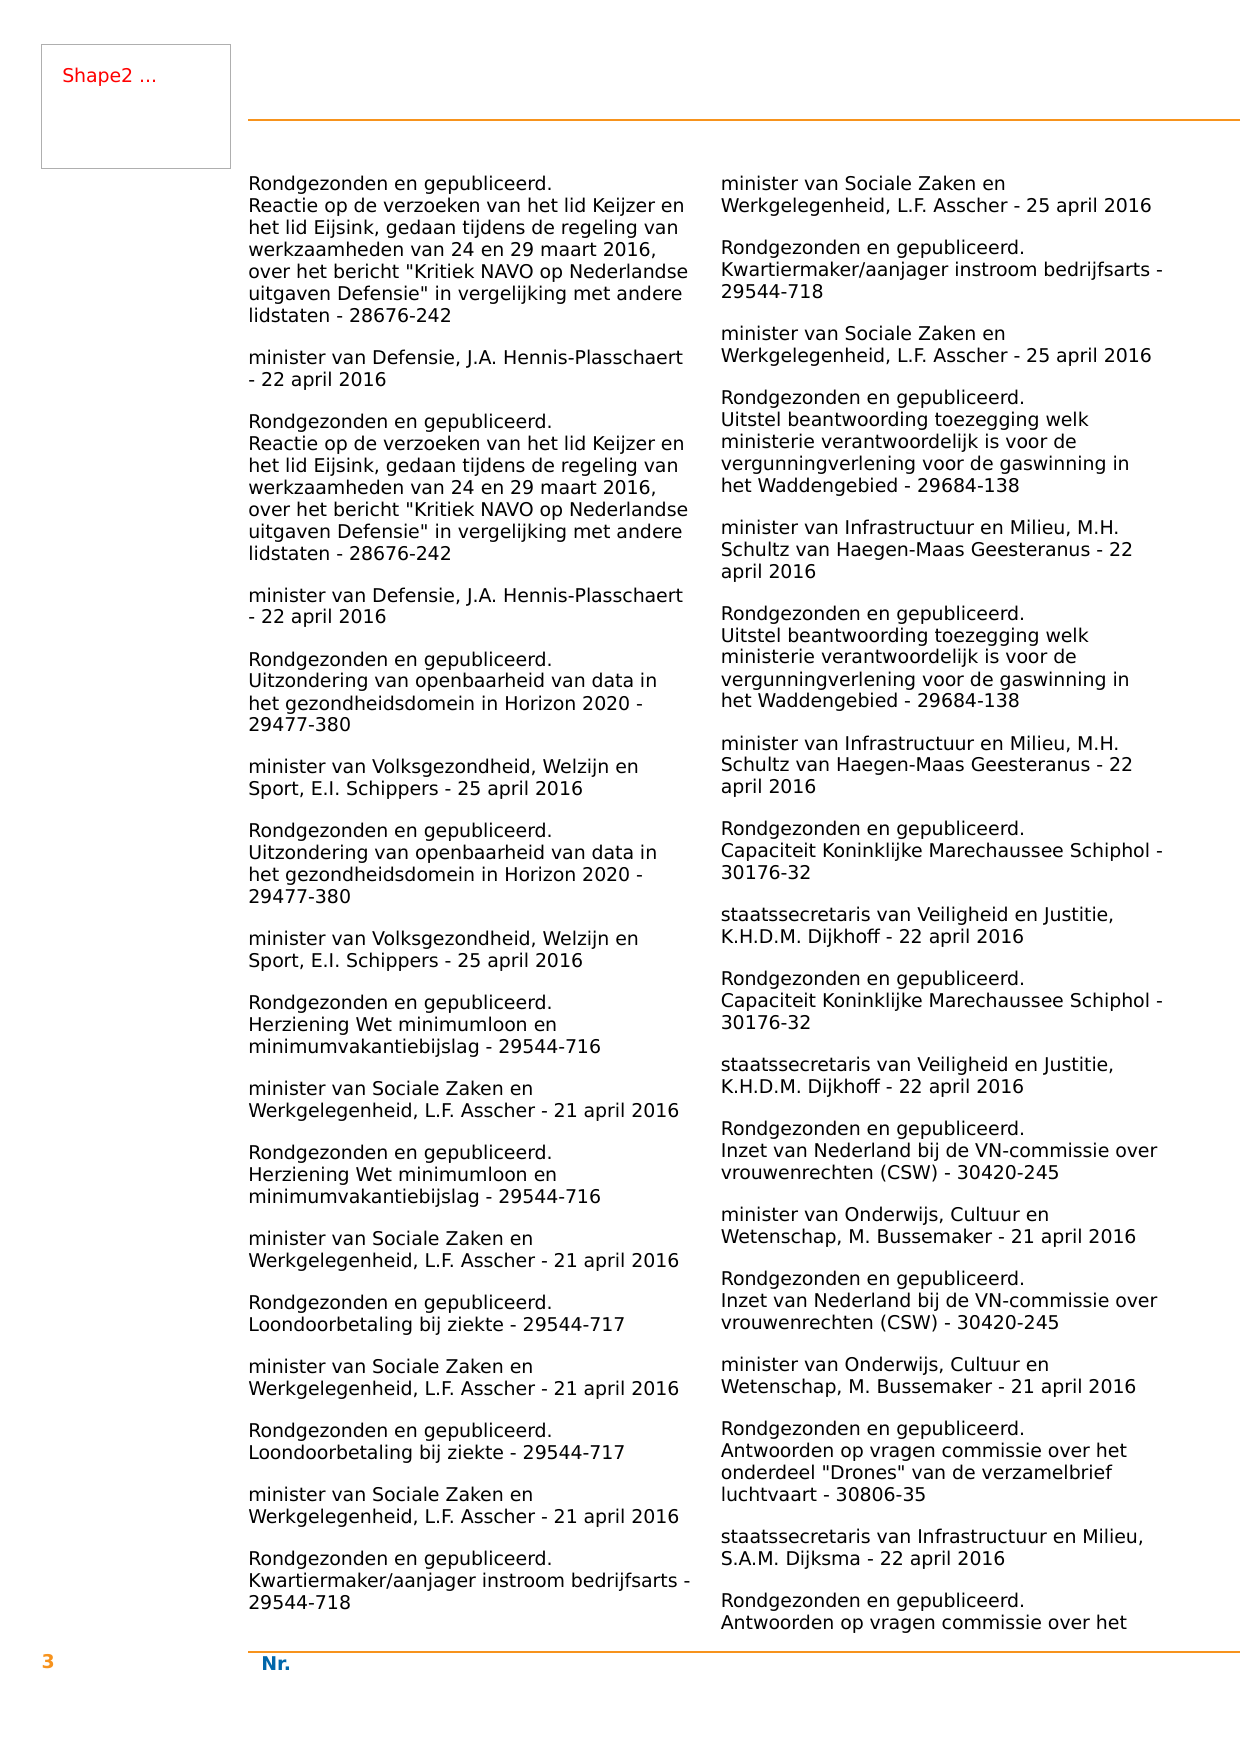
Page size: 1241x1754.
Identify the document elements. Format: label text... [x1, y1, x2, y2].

text Herziening Wet minimumloon en minimumvakantiebijslag - 29544-716 [248, 1164, 691, 1208]
text Reactie op de verzoeken van het lid Keijzer en het lid Eijsink, gedaan tijdens de regeling van werkzaamheden van 24 en 29 maart 2016, over het bericht "Kritiek NAVO op Nederlandse uitgaven Defensie" in vergelijking met andere lidstaten - 28676-242 [248, 433, 691, 564]
text Rondgezonden en gepubliceerd. [721, 1418, 1163, 1440]
text Rondgezonden en gepubliceerd. [248, 648, 691, 670]
text staatssecretaris van Veiligheid en Justitie, K.H.D.M. Dijkhoff - 22 april 2016 [721, 904, 1163, 948]
text Rondgezonden en gepubliceerd. [248, 1548, 691, 1570]
text minister van Sociale Zaken en Werkgelegenheid, L.F. Asscher - 21 april 2016 [248, 1484, 691, 1528]
text Rondgezonden en gepubliceerd. [248, 992, 691, 1014]
text Rondgezonden en gepubliceerd. [248, 1420, 691, 1442]
text Rondgezonden en gepubliceerd. [248, 820, 691, 842]
text Rondgezonden en gepubliceerd. [248, 1142, 691, 1164]
text Uitzondering van openbaarheid van data in het gezondheidsdomein in Horizon 2020 - 29477-380 [248, 842, 691, 908]
text minister van Infrastructuur en Milieu, M.H. Schultz van Haegen-Maas Geesteranus - 22 april 2016 [721, 732, 1163, 798]
text Rondgezonden en gepubliceerd. [721, 968, 1163, 990]
text Kwartiermaker/aanjager instroom bedrijfsarts - 29544-718 [248, 1570, 691, 1614]
text Capaciteit Koninklijke Marechaussee Schiphol - 30176-32 [721, 990, 1163, 1034]
text Uitzondering van openbaarheid van data in het gezondheidsdomein in Horizon 2020 - 29477-380 [248, 670, 691, 736]
text Capaciteit Koninklijke Marechaussee Schiphol - 30176-32 [721, 840, 1163, 884]
text Rondgezonden en gepubliceerd. [248, 1292, 691, 1314]
text Inzet van Nederland bij de VN-commissie over vrouwenrechten (CSW) - 30420-245 [721, 1140, 1163, 1184]
text minister van Sociale Zaken en Werkgelegenheid, L.F. Asscher - 25 april 2016 [721, 173, 1163, 217]
text minister van Defensie, J.A. Hennis-Plasschaert - 22 april 2016 [248, 584, 691, 628]
text minister van Sociale Zaken en Werkgelegenheid, L.F. Asscher - 21 april 2016 [248, 1078, 691, 1122]
text Antwoorden op vragen commissie over het onderdeel "Drones" van de verzamelbrief luchtvaart - 30806-35 [721, 1440, 1163, 1506]
text Reactie op de verzoeken van het lid Keijzer en het lid Eijsink, gedaan tijdens de regeling van werkzaamheden van 24 en 29 maart 2016, over het bericht "Kritiek NAVO op Nederlandse uitgaven Defensie" in vergelijking met andere lidstaten - 28676-242 [248, 195, 691, 327]
text Kwartiermaker/aanjager instroom bedrijfsarts - 29544-718 [721, 259, 1163, 303]
text Antwoorden op vragen commissie over het [721, 1612, 1163, 1634]
text Rondgezonden en gepubliceerd. [721, 237, 1163, 259]
text minister van Sociale Zaken en Werkgelegenheid, L.F. Asscher - 21 april 2016 [248, 1228, 691, 1272]
text Rondgezonden en gepubliceerd. [721, 1268, 1163, 1290]
text Rondgezonden en gepubliceerd. [248, 411, 691, 433]
text staatssecretaris van Veiligheid en Justitie, K.H.D.M. Dijkhoff - 22 april 2016 [721, 1054, 1163, 1098]
text minister van Onderwijs, Cultuur en Wetenschap, M. Bussemaker - 21 april 2016 [721, 1204, 1163, 1248]
text staatssecretaris van Infrastructuur en Milieu, S.A.M. Dijksma - 22 april 2016 [721, 1526, 1163, 1570]
text minister van Sociale Zaken en Werkgelegenheid, L.F. Asscher - 25 april 2016 [721, 323, 1163, 367]
text Loondoorbetaling bij ziekte - 29544-717 [248, 1314, 691, 1336]
text minister van Volksgezondheid, Welzijn en Sport, E.I. Schippers - 25 april 2016 [248, 756, 691, 800]
text minister van Defensie, J.A. Hennis-Plasschaert - 22 april 2016 [248, 347, 691, 391]
text Rondgezonden en gepubliceerd. [248, 173, 691, 195]
text Rondgezonden en gepubliceerd. [721, 387, 1163, 409]
text minister van Sociale Zaken en Werkgelegenheid, L.F. Asscher - 21 april 2016 [248, 1356, 691, 1400]
text Rondgezonden en gepubliceerd. [721, 818, 1163, 840]
text minister van Volksgezondheid, Welzijn en Sport, E.I. Schippers - 25 april 2016 [248, 928, 691, 972]
text Uitstel beantwoording toezegging welk ministerie verantwoordelijk is voor de vergunningverlening voor de gaswinning in het Waddengebied - 29684-138 [721, 624, 1163, 712]
text Rondgezonden en gepubliceerd. [721, 602, 1163, 624]
text minister van Onderwijs, Cultuur en Wetenschap, M. Bussemaker - 21 april 2016 [721, 1354, 1163, 1398]
text minister van Infrastructuur en Milieu, M.H. Schultz van Haegen-Maas Geesteranus - 22 april 2016 [721, 517, 1163, 582]
text Inzet van Nederland bij de VN-commissie over vrouwenrechten (CSW) - 30420-245 [721, 1290, 1163, 1334]
text Rondgezonden en gepubliceerd. [721, 1590, 1163, 1612]
text Loondoorbetaling bij ziekte - 29544-717 [248, 1442, 691, 1464]
text Rondgezonden en gepubliceerd. [721, 1118, 1163, 1140]
text Herziening Wet minimumloon en minimumvakantiebijslag - 29544-716 [248, 1014, 691, 1058]
text Uitstel beantwoording toezegging welk ministerie verantwoordelijk is voor de vergunningverlening voor de gaswinning in het Waddengebied - 29684-138 [721, 409, 1163, 497]
